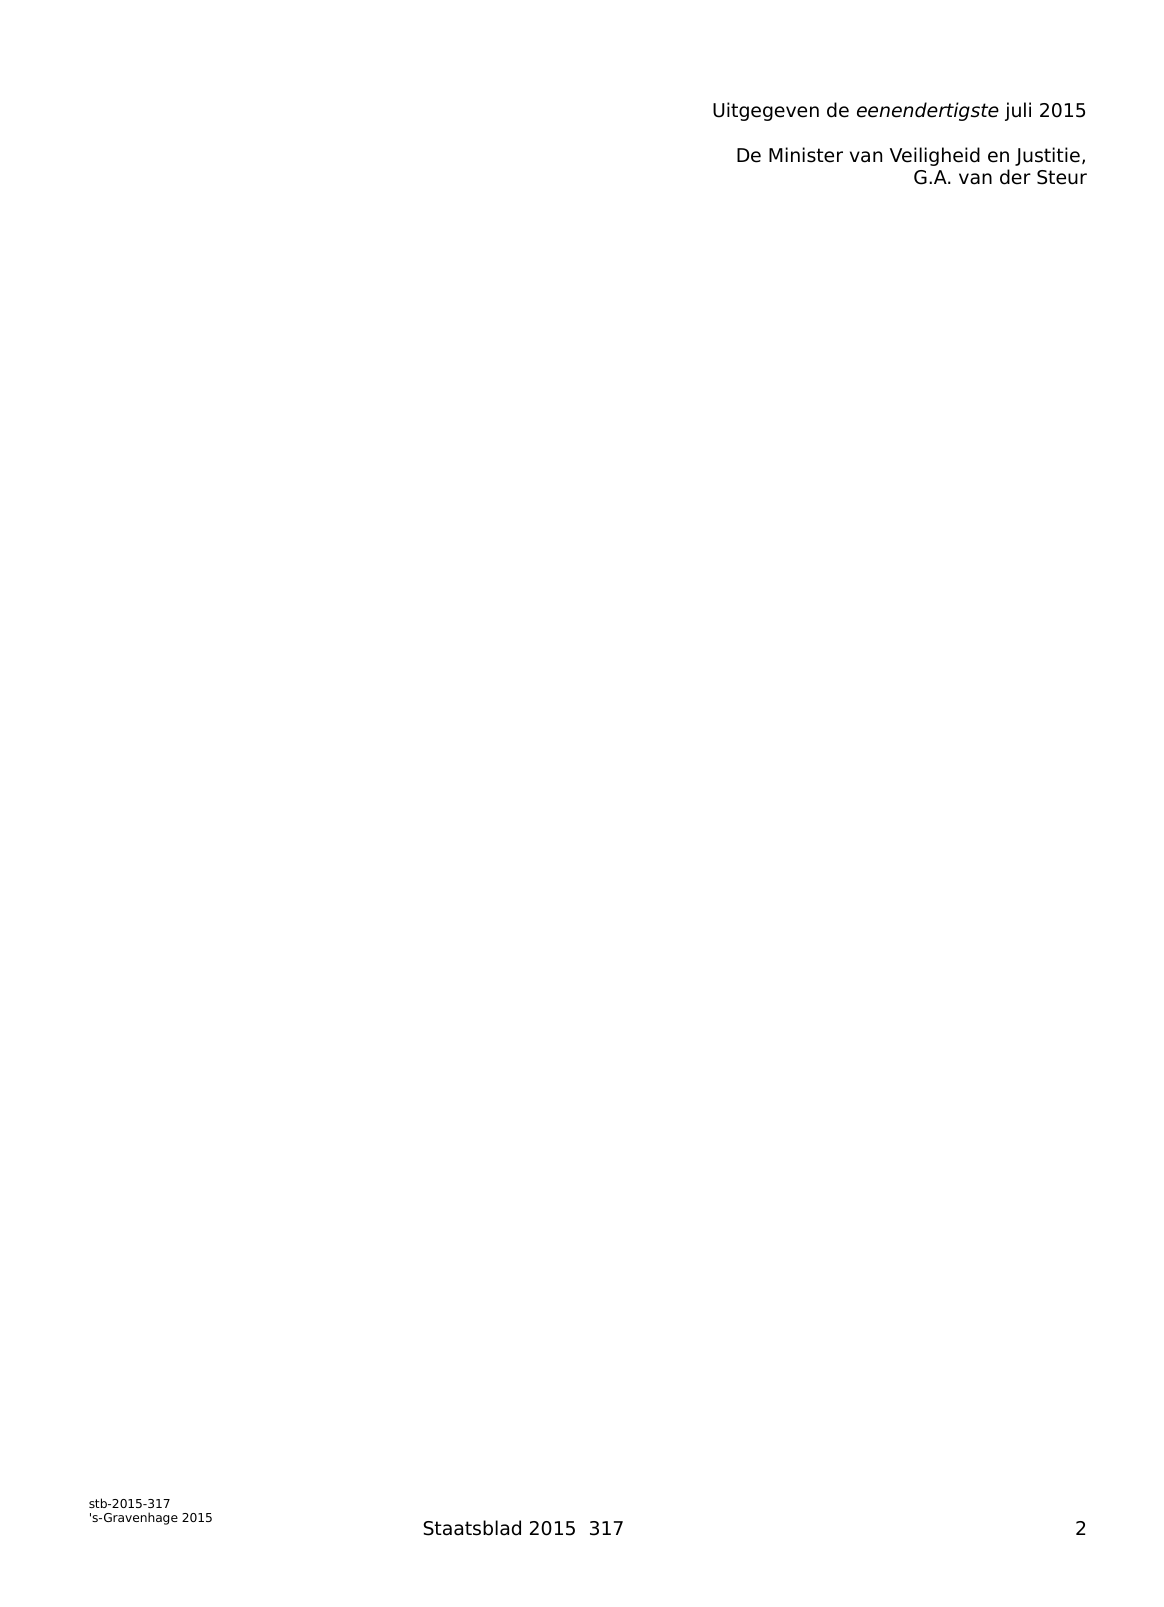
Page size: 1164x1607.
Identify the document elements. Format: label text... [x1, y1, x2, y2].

text De Minister van Veiligheid en Justitie, G.A. van der Steur [422, 144, 1087, 188]
text Uitgegeven de eenendertigste juli 2015 [422, 100, 1087, 122]
text stb-2015-317 [88, 1497, 323, 1511]
text 's-Gravenhage 2015 [88, 1511, 323, 1525]
